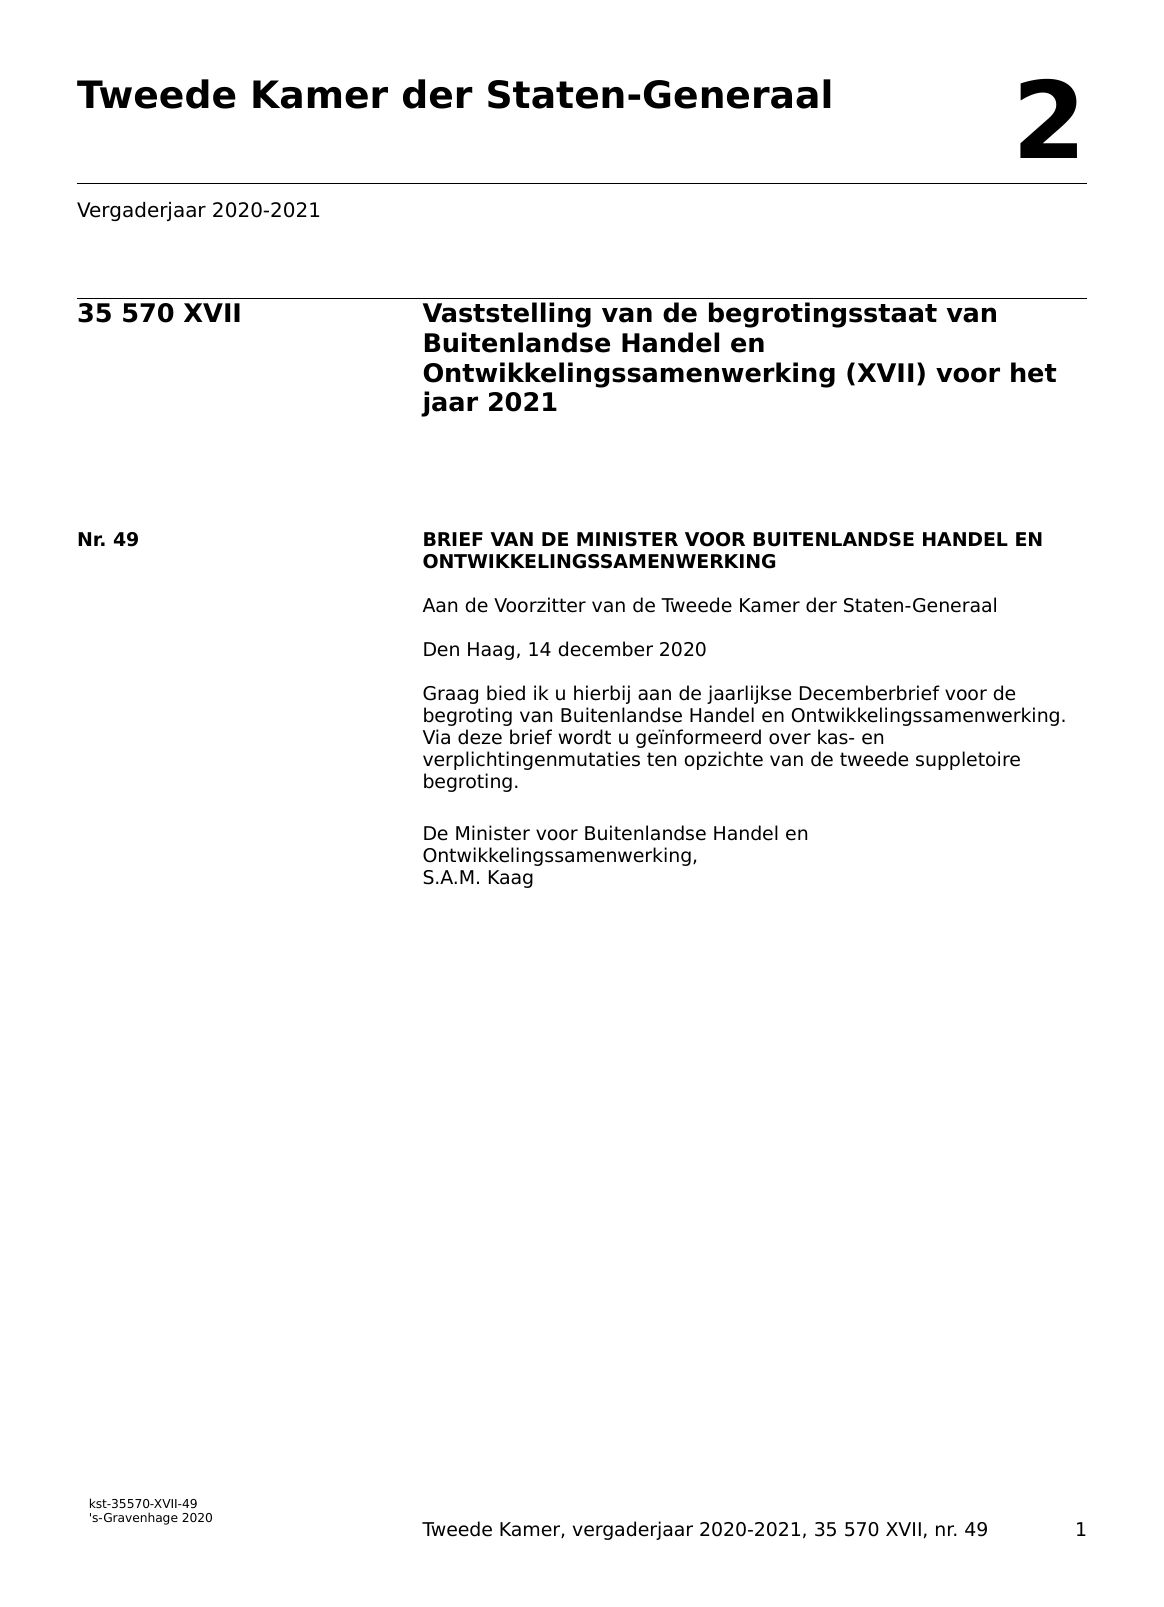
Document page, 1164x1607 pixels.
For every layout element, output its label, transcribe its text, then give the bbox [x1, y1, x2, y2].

table_header 2 [886, 59, 1087, 183]
text Den Haag, 14 december 2020 [422, 639, 1087, 661]
text De Minister voor Buitenlandse Handel en Ontwikkelingssamenwerking, S.A.M. Kaag [422, 823, 1087, 889]
table_header Tweede Kamer der Staten-Generaal [77, 59, 886, 183]
subtitle 35 570 XVII Vaststelling van de begrotingsstaat van Buitenlandse Handel en Ontwikkelingssamenwerking (XVII) voor het jaar 2021 [77, 299, 1087, 418]
text Graag bied ik u hierbij aan de jaarlijkse Decemberbrief voor de begroting van Buitenlandse Handel en Ontwikkelingssamenwerking. Via deze brief wordt u geïnformeerd over kas- en verplichtingenmutaties ten opzichte van de tweede suppletoire begroting. [422, 683, 1087, 793]
subtitle Nr. 49 BRIEF VAN DE MINISTER VOOR BUITENLANDSE HANDEL EN ONTWIKKELINGSSAMENWERKING [77, 529, 1087, 573]
text kst-35570-XVII-49 [88, 1497, 323, 1511]
text 's-Gravenhage 2020 [88, 1511, 323, 1525]
table_cell Vergaderjaar 2020-2021 [77, 184, 1087, 298]
text Aan de Voorzitter van de Tweede Kamer der Staten-Generaal [422, 595, 1087, 617]
